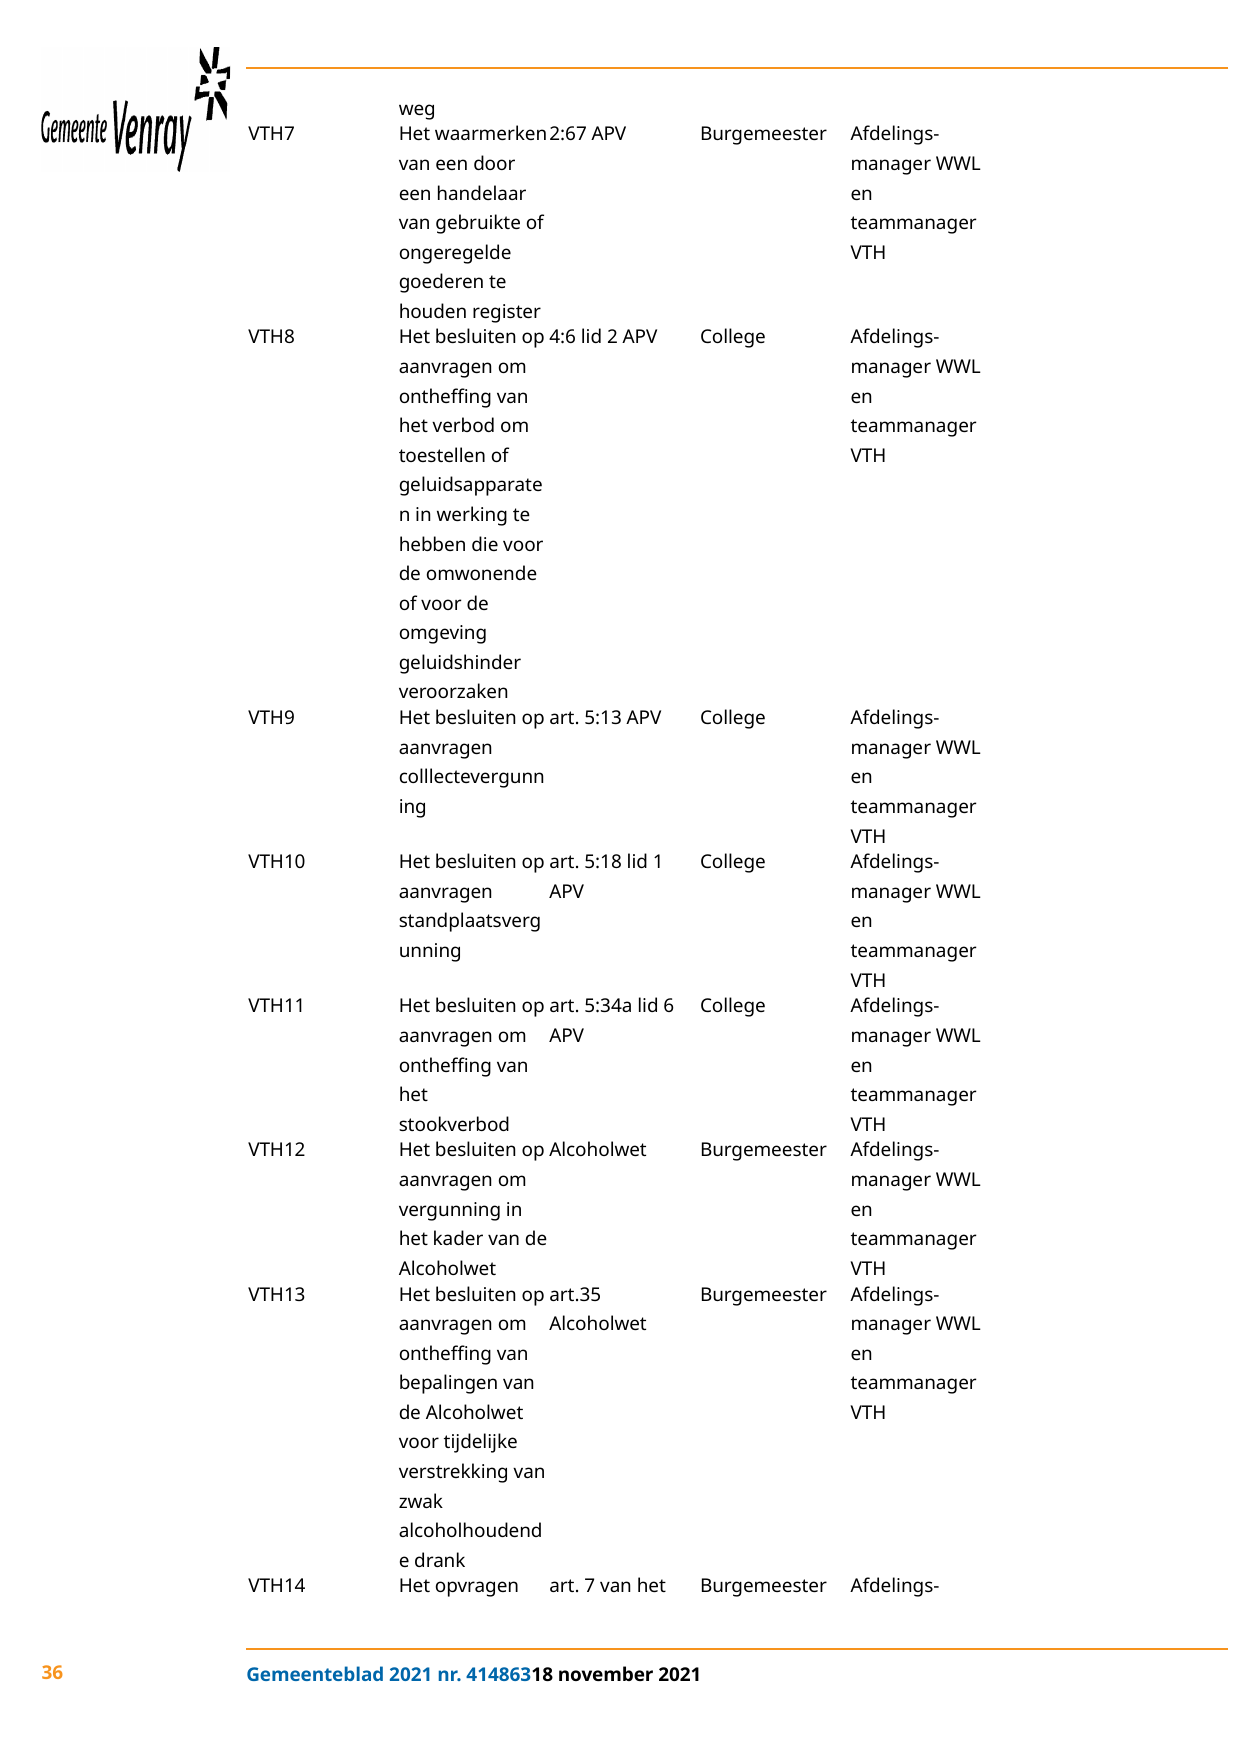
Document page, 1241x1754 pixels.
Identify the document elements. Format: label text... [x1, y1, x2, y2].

table_cell [1001, 1137, 1152, 1281]
table_cell Afdelings-manager WWL en teammanager VTH [850, 121, 1001, 324]
table_cell art. 5:18 lid 1 APV [549, 849, 700, 993]
table_cell Afdelings-manager WWL en teammanager VTH [850, 993, 1001, 1137]
table_cell Alcoholwet [549, 1137, 700, 1281]
table_cell Afdelings- [850, 1573, 1001, 1598]
table_cell Het besluiten op aanvragen om ontheffing van het verbod om toestellen of geluidsapparaten in werking te hebben die voor de omwonende of voor de omgeving geluidshinder veroorzaken [399, 324, 549, 704]
table_cell Het waarmerken van een door een handelaar van gebruikte of ongeregelde goederen te houden register [399, 121, 549, 324]
table_cell [549, 95, 700, 121]
table_cell [1001, 95, 1152, 121]
table_cell VTH13 [248, 1281, 398, 1573]
table_cell art. 5:13 APV [549, 705, 700, 848]
table_cell Het besluiten op aanvragen om vergunning in het kader van de Alcoholwet [399, 1137, 549, 1281]
table_cell [1001, 121, 1152, 324]
picture [41, 47, 231, 172]
table_cell Het opvragen [399, 1573, 549, 1598]
table_cell weg [399, 95, 549, 121]
table_cell Het besluiten op aanvragen om ontheffing van het stookverbod [399, 993, 549, 1137]
table_cell VTH10 [248, 849, 398, 993]
table_cell VTH11 [248, 993, 398, 1137]
table_cell VTH12 [248, 1137, 398, 1281]
table_cell VTH7 [248, 121, 398, 324]
table_cell Burgemeester [700, 1137, 850, 1281]
table_cell art. 7 van het [549, 1573, 700, 1598]
table_cell [1001, 993, 1152, 1137]
table_cell [1001, 1281, 1152, 1573]
table_cell Afdelings-manager WWL en teammanager VTH [850, 849, 1001, 993]
table_cell [1001, 849, 1152, 993]
table_cell VTH8 [248, 324, 398, 704]
table_cell Het besluiten op aanvragen om ontheffing van bepalingen van de Alcoholwet voor tijdelijke verstrekking van zwak alcoholhoudende drank [399, 1281, 549, 1573]
table_cell [1001, 324, 1152, 704]
table_cell [1001, 705, 1152, 848]
table_cell Het besluiten op aanvragen colllectevergunning [399, 705, 549, 848]
table_cell art.35 Alcoholwet [549, 1281, 700, 1573]
table_cell 2:67 APV [549, 121, 700, 324]
table_cell Burgemeester [700, 121, 850, 324]
table_cell [700, 95, 850, 121]
table_cell 4:6 lid 2 APV [549, 324, 700, 704]
table_cell [850, 95, 1001, 121]
table_cell Afdelings-manager WWL en teammanager VTH [850, 705, 1001, 848]
table_cell College [700, 324, 850, 704]
table_cell Afdelings-manager WWL en teammanager VTH [850, 324, 1001, 704]
table_cell Het besluiten op aanvragen standplaatsvergunning [399, 849, 549, 993]
table_cell VTH9 [248, 705, 398, 848]
table_cell art. 5:34a lid 6 APV [549, 993, 700, 1137]
table_cell Afdelings-manager WWL en teammanager VTH [850, 1281, 1001, 1573]
table_cell VTH14 [248, 1573, 398, 1598]
table_cell College [700, 993, 850, 1137]
table_cell College [700, 849, 850, 993]
table_cell Afdelings-manager WWL en teammanager VTH [850, 1137, 1001, 1281]
table_cell Burgemeester [700, 1281, 850, 1573]
table_cell [248, 95, 398, 121]
table_cell College [700, 705, 850, 848]
table_cell Burgemeester [700, 1573, 850, 1598]
table_cell [1001, 1573, 1152, 1598]
